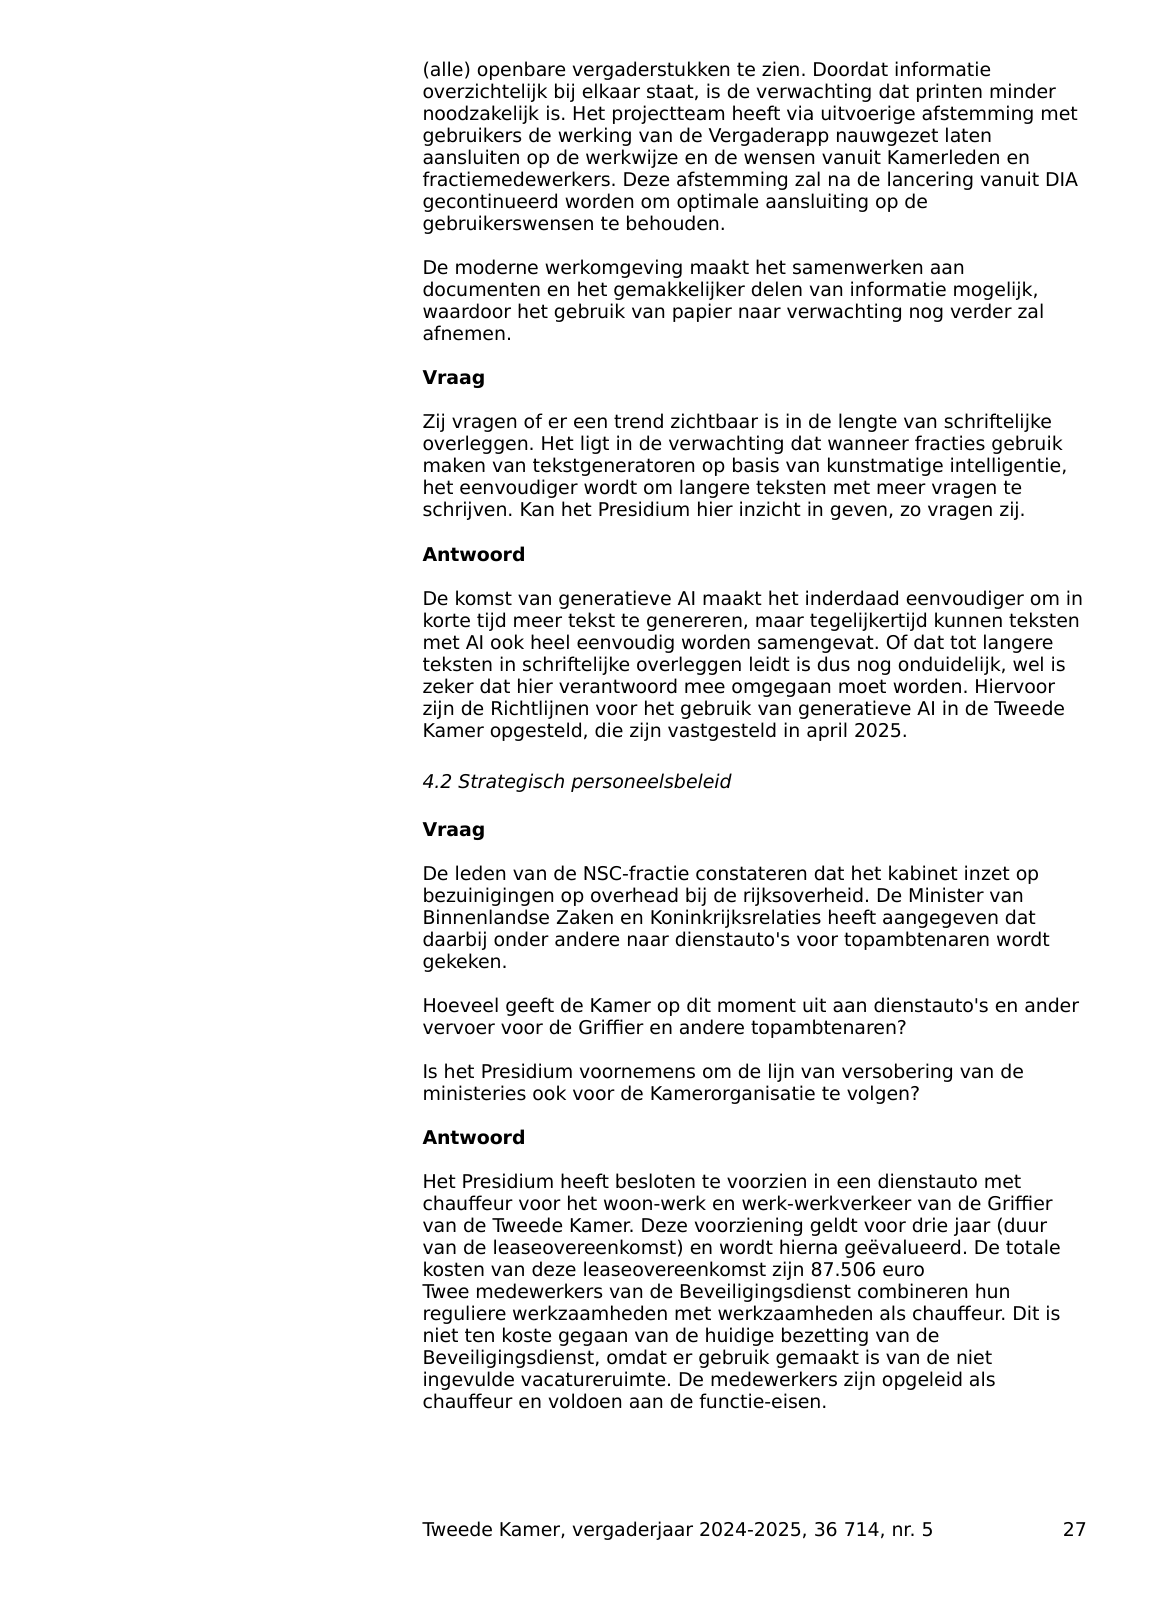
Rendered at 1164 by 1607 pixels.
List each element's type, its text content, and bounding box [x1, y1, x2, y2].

text De komst van generatieve AI maakt het inderdaad eenvoudiger om in korte tijd meer tekst te genereren, maar tegelijkertijd kunnen teksten met AI ook heel eenvoudig worden samengevat. Of dat tot langere teksten in schriftelijke overleggen leidt is dus nog onduidelijk, wel is zeker dat hier verantwoord mee omgegaan moet worden. Hiervoor zijn de Richtlijnen voor het gebruik van generatieve AI in de Tweede Kamer opgesteld, die zijn vastgesteld in april 2025. [422, 588, 1087, 741]
text De leden van de NSC-fractie constateren dat het kabinet inzet op bezuinigingen op overhead bij de rijksoverheid. De Minister van Binnenlandse Zaken en Koninkrijksrelaties heeft aangegeven dat daarbij onder andere naar dienstauto's voor topambtenaren wordt gekeken. [422, 863, 1087, 972]
text Hoeveel geeft de Kamer op dit moment uit aan dienstauto's en ander vervoer voor de Griffier en andere topambtenaren? [422, 995, 1087, 1039]
text De moderne werkomgeving maakt het samenwerken aan documenten en het gemakkelijker delen van informatie mogelijk, waardoor het gebruik van papier naar verwachting nog verder zal afnemen. [422, 257, 1087, 345]
text Twee medewerkers van de Beveiligingsdienst combineren hun reguliere werkzaamheden met werkzaamheden als chauffeur. Dit is niet ten koste gegaan van de huidige bezetting van de Beveiligingsdienst, omdat er gebruik gemaakt is van de niet ingevulde vacatureruimte. De medewerkers zijn opgeleid als chauffeur en voldoen aan de functie-eisen. [422, 1281, 1087, 1413]
text Zij vragen of er een trend zichtbaar is in de lengte van schriftelijke overleggen. Het ligt in de verwachting dat wanneer fracties gebruik maken van tekstgeneratoren op basis van kunstmatige intelligentie, het eenvoudiger wordt om langere teksten met meer vragen te schrijven. Kan het Presidium hier inzicht in geven, zo vragen zij. [422, 411, 1087, 521]
text Het Presidium heeft besloten te voorzien in een dienstauto met chauffeur voor het woon-werk en werk-werkverkeer van de Griffier van de Tweede Kamer. Deze voorziening geldt voor drie jaar (duur van de leaseovereenkomst) en wordt hierna geëvalueerd. De totale kosten van deze leaseovereenkomst zijn 87.506 euro [422, 1171, 1087, 1281]
subtitle Vraag [422, 367, 1087, 389]
text (alle) openbare vergaderstukken te zien. Doordat informatie overzichtelijk bij elkaar staat, is de verwachting dat printen minder noodzakelijk is. Het projectteam heeft via uitvoerige afstemming met gebruikers de werking van de Vergaderapp nauwgezet laten aansluiten op de werkwijze en de wensen vanuit Kamerleden en fractiemedewerkers. Deze afstemming zal na de lancering vanuit DIA gecontinueerd worden om optimale aansluiting op de gebruikerswensen te behouden. [422, 59, 1087, 235]
subtitle 4.2 Strategisch personeelsbeleid [422, 771, 1087, 793]
text Is het Presidium voornemens om de lijn van versobering van de ministeries ook voor de Kamerorganisatie te volgen? [422, 1061, 1087, 1105]
subtitle Antwoord [422, 543, 1087, 565]
subtitle Vraag [422, 818, 1087, 840]
subtitle Antwoord [422, 1127, 1087, 1149]
